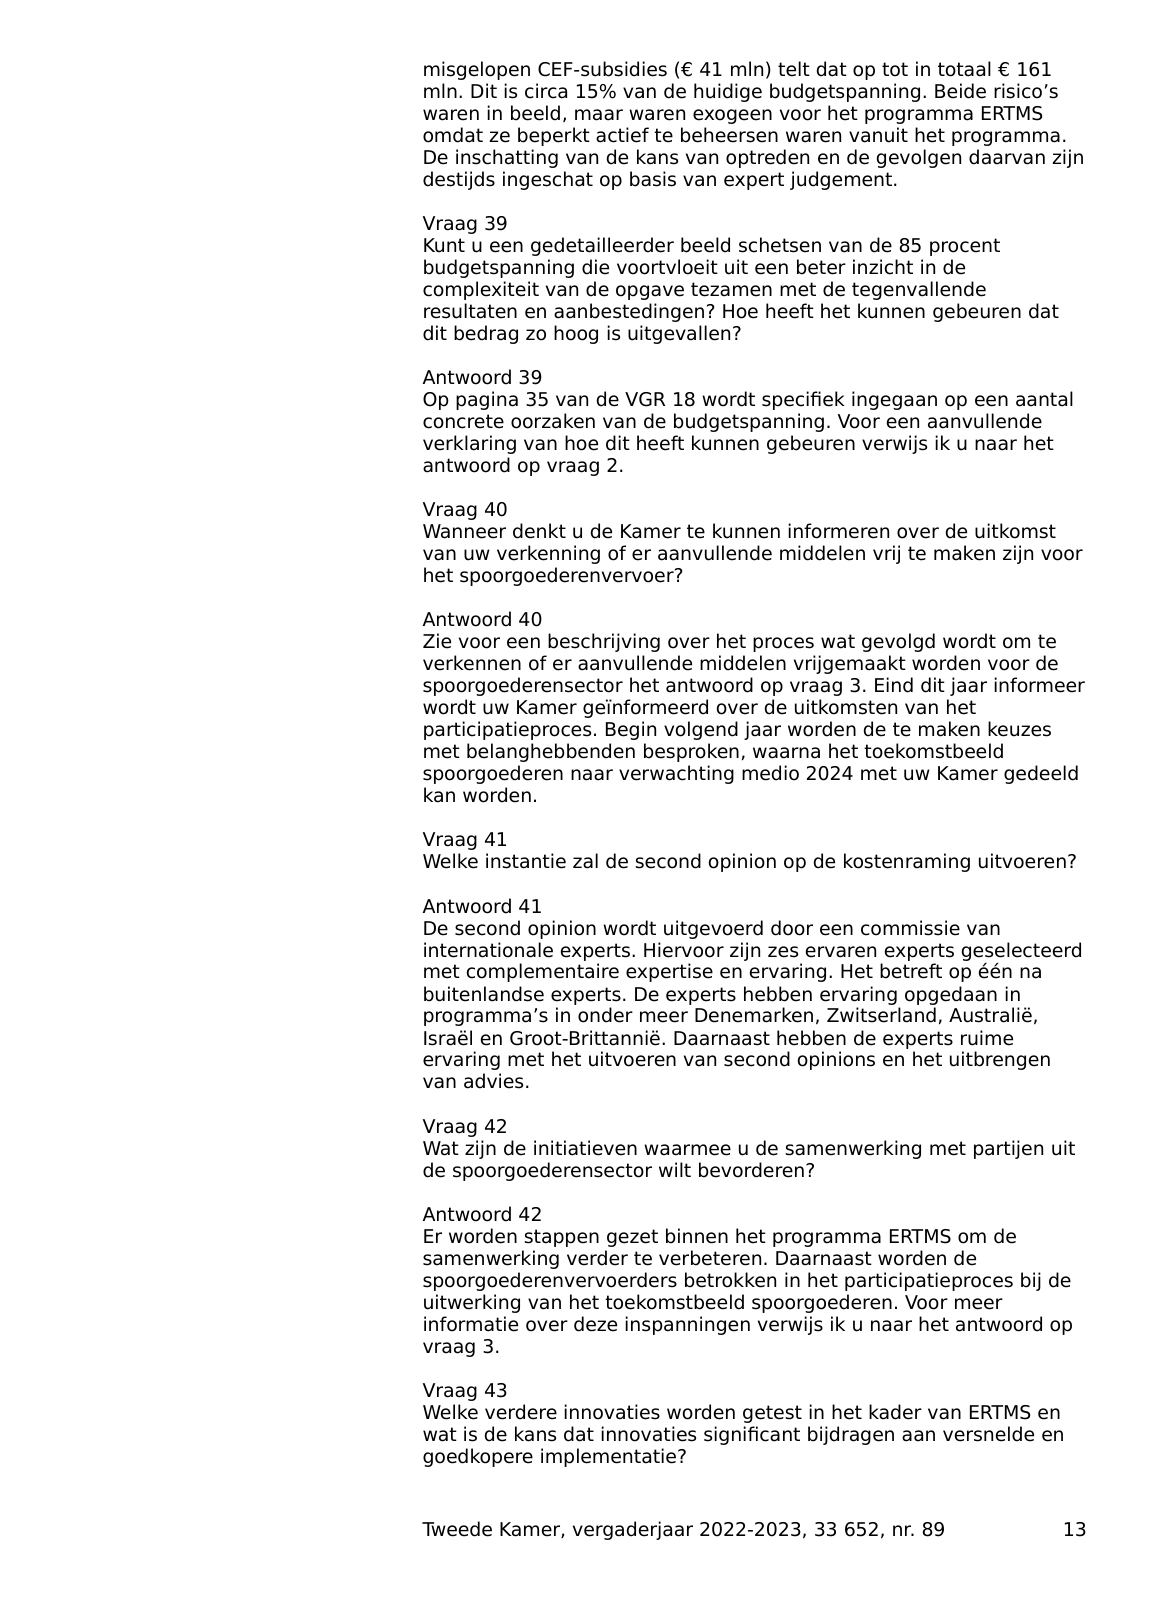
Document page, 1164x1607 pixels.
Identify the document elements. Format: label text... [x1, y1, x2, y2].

text Vraag 40 [422, 499, 1087, 521]
text Er worden stappen gezet binnen het programma ERTMS om de samenwerking verder te verbeteren. Daarnaast worden de spoorgoederenvervoerders betrokken in het participatieproces bij de uitwerking van het toekomstbeeld spoorgoederen. Voor meer informatie over deze inspanningen verwijs ik u naar het antwoord op vraag 3. [422, 1226, 1087, 1357]
text De second opinion wordt uitgevoerd door een commissie van internationale experts. Hiervoor zijn zes ervaren experts geselecteerd met complementaire expertise en ervaring. Het betreft op één na buitenlandse experts. De experts hebben ervaring opgedaan in programma’s in onder meer Denemarken, Zwitserland, Australië, Israël en Groot-Brittannië. Daarnaast hebben de experts ruime ervaring met het uitvoeren van second opinions en het uitbrengen van advies. [422, 917, 1087, 1093]
text Antwoord 42 [422, 1204, 1087, 1226]
text Wanneer denkt u de Kamer te kunnen informeren over de uitkomst van uw verkenning of er aanvullende middelen vrij te maken zijn voor het spoorgoederenvervoer? [422, 521, 1087, 587]
text Wat zijn de initiatieven waarmee u de samenwerking met partijen uit de spoorgoederensector wilt bevorderen? [422, 1137, 1087, 1181]
text Kunt u een gedetailleerder beeld schetsen van de 85 procent budgetspanning die voortvloeit uit een beter inzicht in de complexiteit van de opgave tezamen met de tegenvallende resultaten en aanbestedingen? Hoe heeft het kunnen gebeuren dat dit bedrag zo hoog is uitgevallen? [422, 235, 1087, 345]
text Vraag 39 [422, 213, 1087, 235]
text Zie voor een beschrijving over het proces wat gevolgd wordt om te verkennen of er aanvullende middelen vrijgemaakt worden voor de spoorgoederensector het antwoord op vraag 3. Eind dit jaar informeer wordt uw Kamer geïnformeerd over de uitkomsten van het participatieproces. Begin volgend jaar worden de te maken keuzes met belanghebbenden besproken, waarna het toekomstbeeld spoorgoederen naar verwachting medio 2024 met uw Kamer gedeeld kan worden. [422, 631, 1087, 807]
text Welke instantie zal de second opinion op de kostenraming uitvoeren? [422, 851, 1087, 873]
text Op pagina 35 van de VGR 18 wordt specifiek ingegaan op een aantal concrete oorzaken van de budgetspanning. Voor een aanvullende verklaring van hoe dit heeft kunnen gebeuren verwijs ik u naar het antwoord op vraag 2. [422, 389, 1087, 477]
text Antwoord 40 [422, 609, 1087, 631]
text Vraag 43 [422, 1380, 1087, 1402]
text Vraag 41 [422, 829, 1087, 851]
text Antwoord 41 [422, 896, 1087, 917]
text Antwoord 39 [422, 367, 1087, 389]
text Vraag 42 [422, 1116, 1087, 1137]
text Welke verdere innovaties worden getest in het kader van ERTMS en wat is de kans dat innovaties significant bijdragen aan versnelde en goedkopere implementatie? [422, 1402, 1087, 1468]
text misgelopen CEF-subsidies (€ 41 mln) telt dat op tot in totaal € 161 mln. Dit is circa 15% van de huidige budgetspanning. Beide risico’s waren in beeld, maar waren exogeen voor het programma ERTMS omdat ze beperkt actief te beheersen waren vanuit het programma. De inschatting van de kans van optreden en de gevolgen daarvan zijn destijds ingeschat op basis van expert judgement. [422, 59, 1087, 191]
